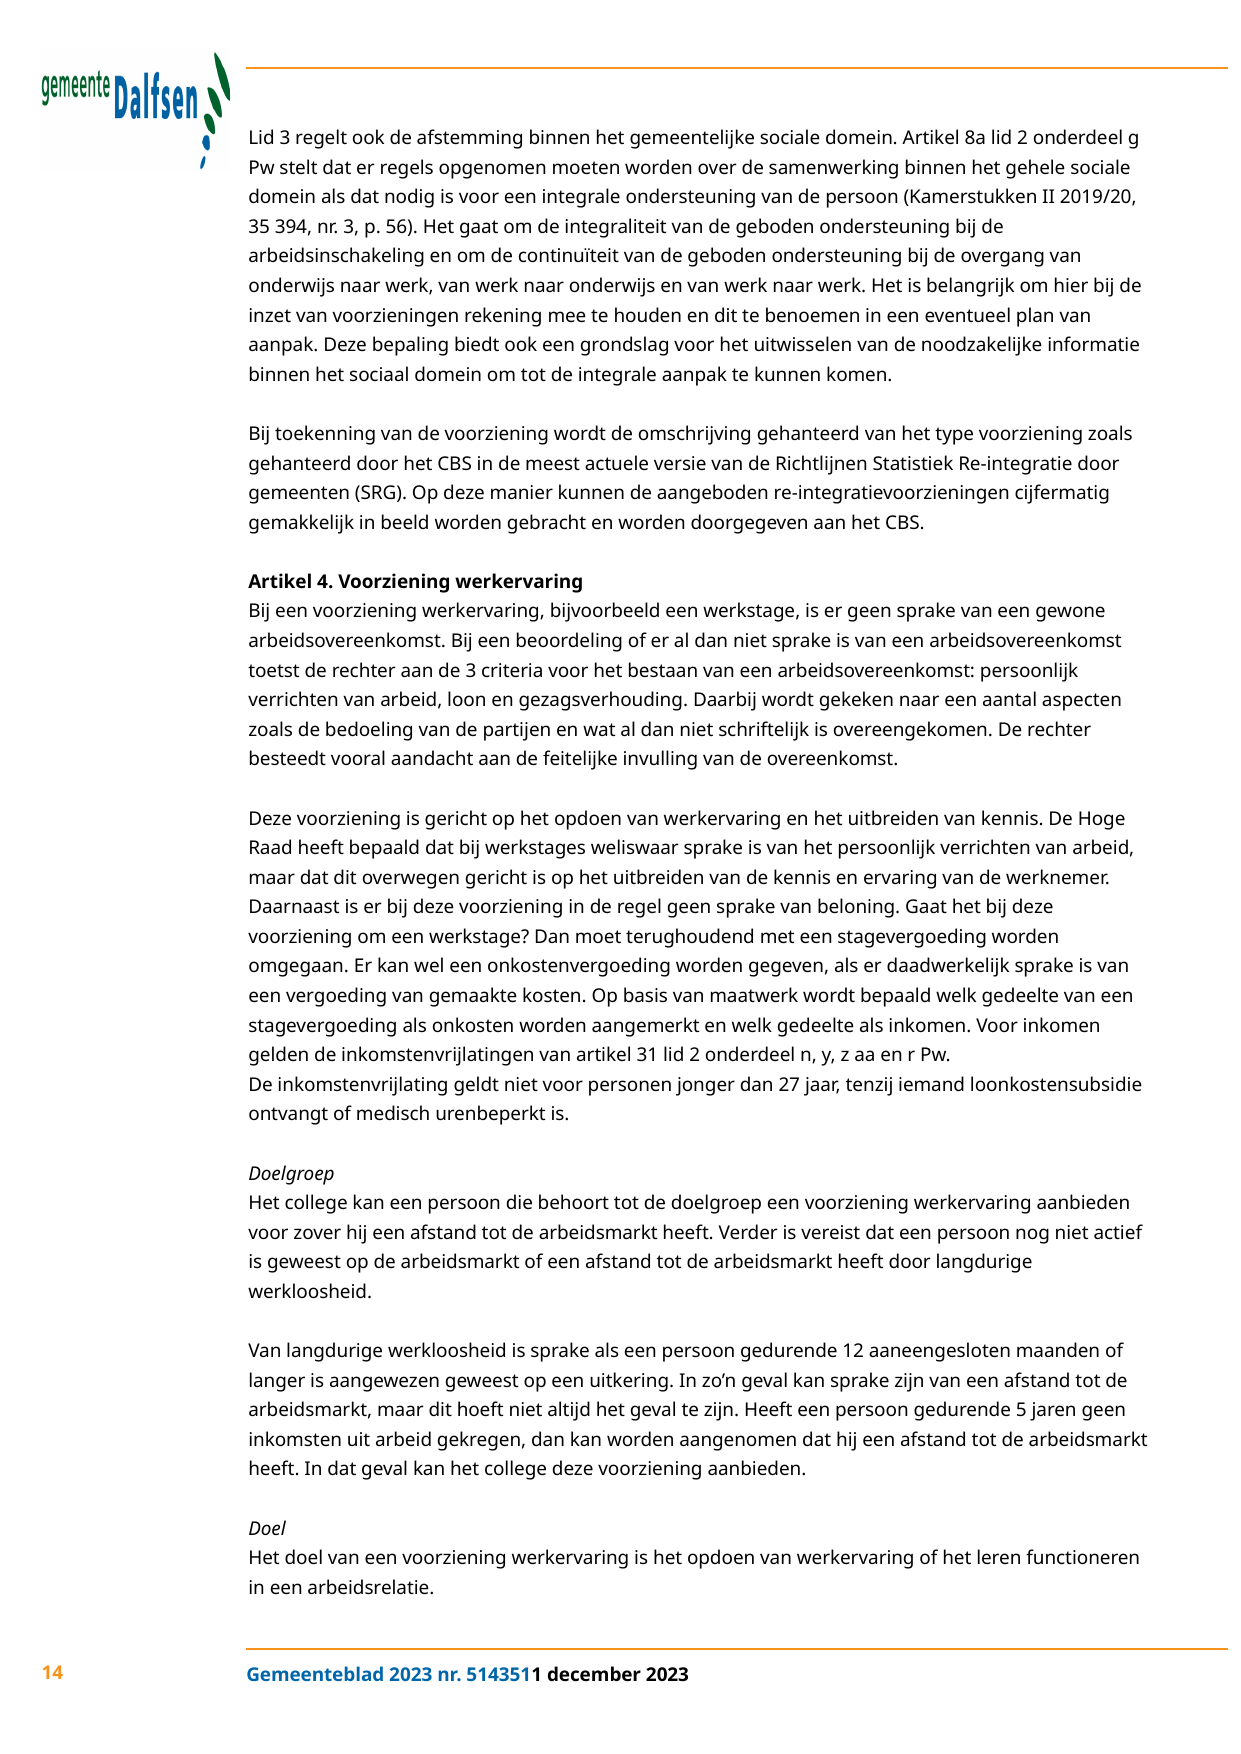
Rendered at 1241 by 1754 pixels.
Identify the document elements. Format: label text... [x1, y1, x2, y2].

text De inkomstenvrijlating geldt niet voor personen jonger dan 27 jaar, tenzij iemand loonkostensubsidie ontvangt of medisch urenbeperkt is. [248, 1071, 1152, 1126]
picture [41, 47, 231, 172]
text Lid 3 regelt ook de afstemming binnen het gemeentelijke sociale domein. Artikel 8a lid 2 onderdeel g Pw stelt dat er regels opgenomen moeten worden over de samenwerking binnen het gehele sociale domein als dat nodig is voor een integrale ondersteuning van de persoon (Kamerstukken II 2019/20, 35 394, nr. 3, p. 56). Het gaat om de integraliteit van de geboden ondersteuning bij de arbeidsinschakeling en om de continuïteit van de geboden ondersteuning bij de overgang van onderwijs naar werk, van werk naar onderwijs en van werk naar werk. Het is belangrijk om hier bij de inzet van voorzieningen rekening mee te houden en dit te benoemen in een eventueel plan van aanpak. Deze bepaling biedt ook een grondslag voor het uitwisselen van de noodzakelijke informatie binnen het sociaal domein om tot de integrale aanpak te kunnen komen. [248, 124, 1152, 387]
text Doelgroep [248, 1160, 1152, 1186]
text Bij toekenning van de voorziening wordt de omschrijving gehanteerd van het type voorziening zoals gehanteerd door het CBS in de meest actuele versie van de Richtlijnen Statistiek Re-integratie door gemeenten (SRG). Op deze manier kunnen de aangeboden re-integratievoorzieningen cijfermatig gemakkelijk in beeld worden gebracht en worden doorgegeven aan het CBS. [248, 420, 1152, 535]
text Het college kan een persoon die behoort tot de doelgroep een voorziening werkervaring aanbieden voor zover hij een afstand tot de arbeidsmarkt heeft. Verder is vereist dat een persoon nog niet actief is geweest op de arbeidsmarkt of een afstand tot de arbeidsmarkt heeft door langdurige werkloosheid. [248, 1189, 1152, 1304]
text Bij een voorziening werkervaring, bijvoorbeeld een werkstage, is er geen sprake van een gewone arbeidsovereenkomst. Bij een beoordeling of er al dan niet sprake is van een arbeidsovereenkomst toetst de rechter aan de 3 criteria voor het bestaan van een arbeidsovereenkomst: persoonlijk verrichten van arbeid, loon en gezagsverhouding. Daarbij wordt gekeken naar een aantal aspecten zoals de bedoeling van de partijen en wat al dan niet schriftelijk is overeengekomen. De rechter besteedt vooral aandacht aan de feitelijke invulling van de overeenkomst. [248, 598, 1152, 771]
text Het doel van een voorziening werkervaring is het opdoen van werkervaring of het leren functioneren in een arbeidsrelatie. [248, 1544, 1152, 1600]
text Doel [248, 1515, 1152, 1541]
text Deze voorziening is gericht op het opdoen van werkervaring en het uitbreiden van kennis. De Hoge Raad heeft bepaald dat bij werkstages weliswaar sprake is van het persoonlijk verrichten van arbeid, maar dat dit overwegen gericht is op het uitbreiden van de kennis en ervaring van de werknemer. Daarnaast is er bij deze voorziening in de regel geen sprake van beloning. Gaat het bij deze voorziening om een werkstage? Dan moet terughoudend met een stagevergoeding worden omgegaan. Er kan wel een onkostenvergoeding worden gegeven, als er daadwerkelijk sprake is van een vergoeding van gemaakte kosten. Op basis van maatwerk wordt bepaald welk gedeelte van een stagevergoeding als onkosten worden aangemerkt en welk gedeelte als inkomen. Voor inkomen gelden de inkomstenvrijlatingen van artikel 31 lid 2 onderdeel n, y, z aa en r Pw. [248, 805, 1152, 1067]
text Artikel 4. Voorziening werkervaring [248, 568, 1152, 594]
text Van langdurige werkloosheid is sprake als een persoon gedurende 12 aaneengesloten maanden of langer is aangewezen geweest op een uitkering. In zo’n geval kan sprake zijn van een afstand tot de arbeidsmarkt, maar dit hoeft niet altijd het geval te zijn. Heeft een persoon gedurende 5 jaren geen inkomsten uit arbeid gekregen, dan kan worden aangenomen dat hij een afstand tot de arbeidsmarkt heeft. In dat geval kan het college deze voorziening aanbieden. [248, 1337, 1152, 1481]
